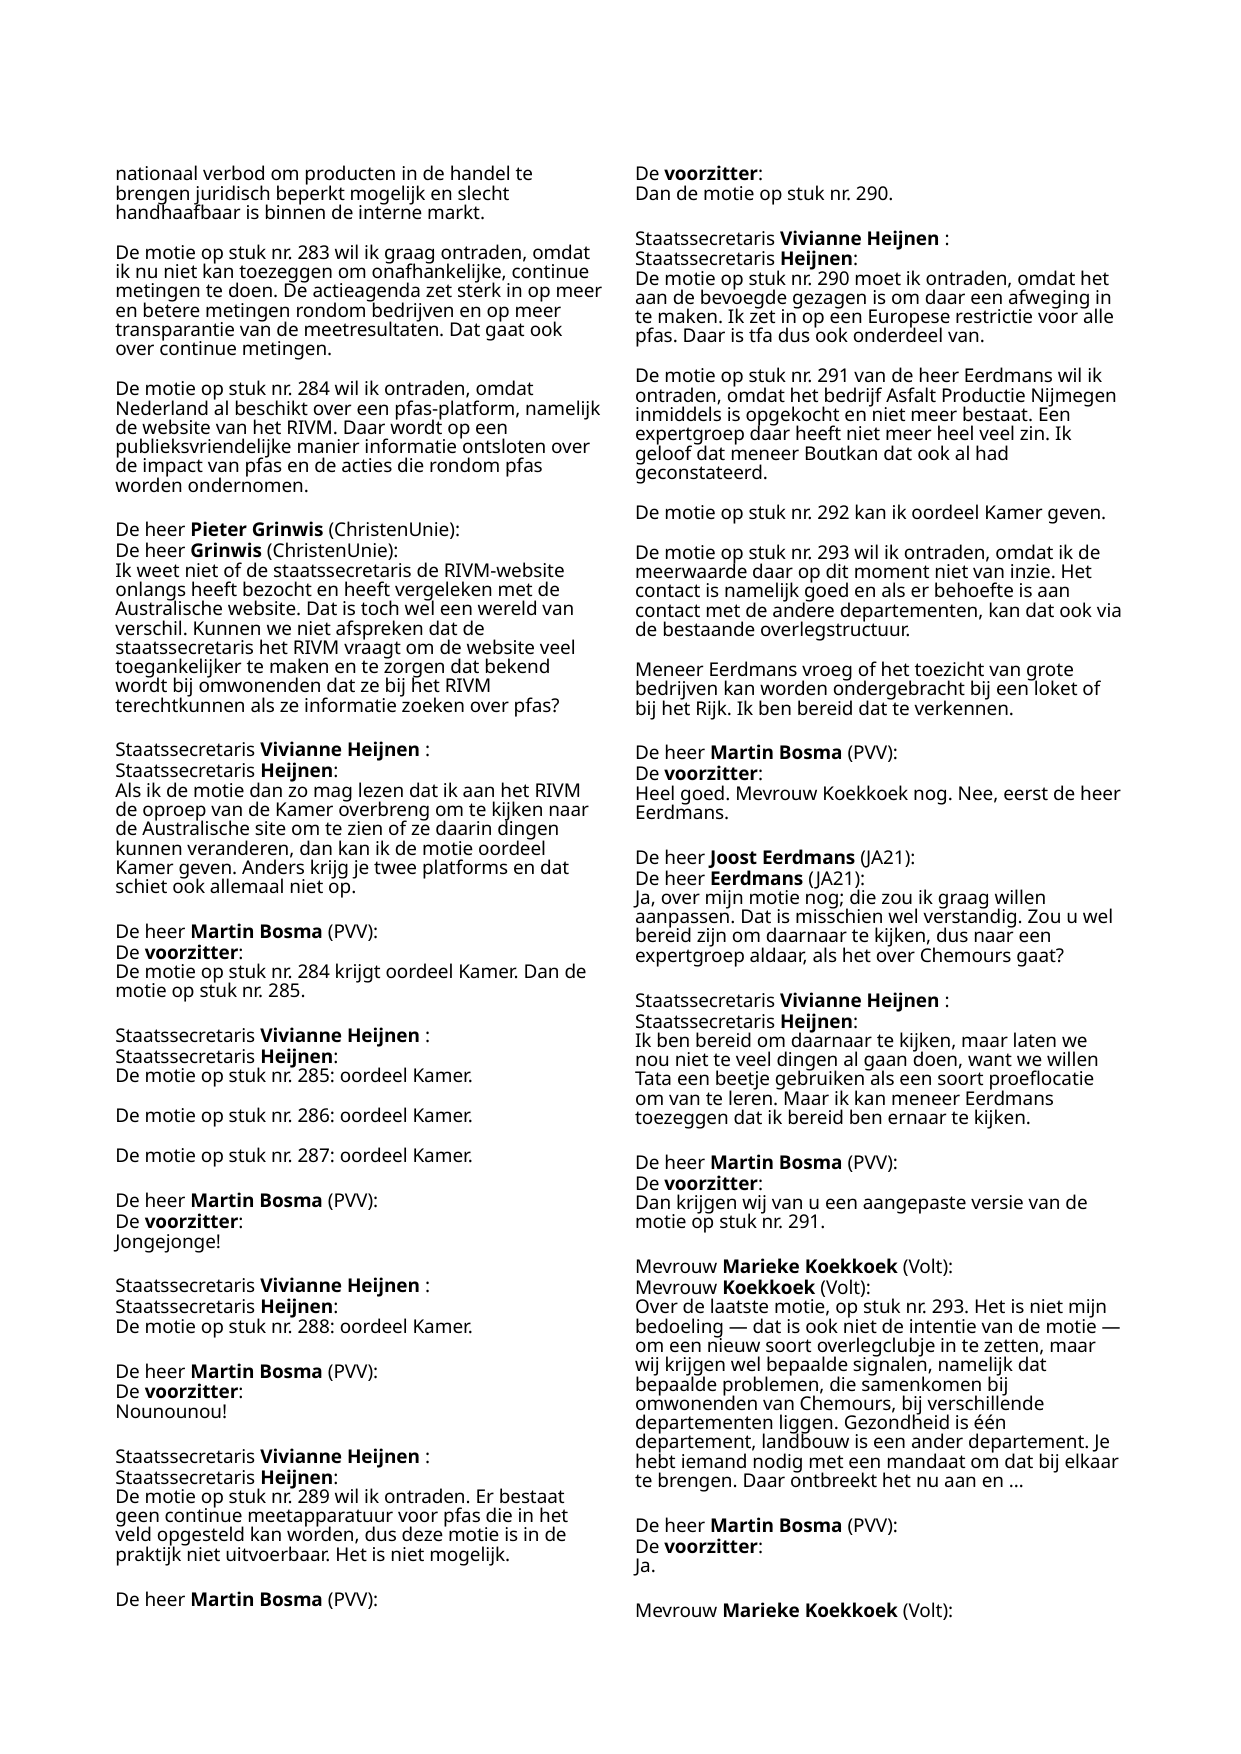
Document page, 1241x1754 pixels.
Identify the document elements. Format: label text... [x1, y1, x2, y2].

text Jongejonge! [115, 1233, 605, 1252]
text Ik weet niet of de staatssecretaris de RIVM-website onlangs heeft bezocht en heeft vergeleken met de Australische website. Dat is toch wel een wereld van verschil. Kunnen we niet afspreken dat de staatssecretaris het RIVM vraagt om de website veel toegankelijker te maken en te zorgen dat bekend wordt bij omwonenden dat ze bij het RIVM terechtkunnen als ze informatie zoeken over pfas? [115, 562, 605, 716]
text Nounounou! [115, 1403, 605, 1422]
text Mevrouw Marieke Koekkoek (Volt): [635, 1597, 1125, 1623]
text De heer Martin Bosma (PVV): [635, 739, 1125, 765]
text Staatssecretaris Vivianne Heijnen : [115, 1022, 605, 1048]
text De voorzitter: [635, 1175, 1125, 1194]
text De heer Pieter Grinwis (ChristenUnie): [115, 517, 605, 542]
text De motie op stuk nr. 292 kan ik oordeel Kamer geven. [635, 504, 1125, 523]
text Staatssecretaris Vivianne Heijnen : [635, 987, 1125, 1013]
text De heer Grinwis (ChristenUnie): [115, 542, 605, 562]
text Staatssecretaris Heijnen: [115, 1298, 605, 1318]
text De motie op stuk nr. 283 wil ik graag ontraden, omdat ik nu niet kan toezeggen om onafhankelijke, continue metingen te doen. De actieagenda zet sterk in op meer en betere metingen rondom bedrijven en op meer transparantie van de meetresultaten. Dat gaat ook over continue metingen. [115, 244, 605, 359]
text De motie op stuk nr. 288: oordeel Kamer. [115, 1318, 605, 1337]
text De heer Martin Bosma (PVV): [115, 918, 605, 944]
text Staatssecretaris Heijnen: [635, 250, 1125, 270]
text De motie op stuk nr. 286: oordeel Kamer. [115, 1107, 605, 1127]
text De motie op stuk nr. 284 wil ik ontraden, omdat Nederland al beschikt over een pfas-platform, namelijk de website van het RIVM. Daar wordt op een publieksvriendelijke manier informatie ontsloten over de impact van pfas en de acties die rondom pfas worden ondernomen. [115, 380, 605, 496]
text Ja, over mijn motie nog; die zou ik graag willen aanpassen. Dat is misschien wel verstandig. Zou u wel bereid zijn om daarnaar te kijken, dus naar een expertgroep aldaar, als het over Chemours gaat? [635, 889, 1125, 966]
text Ik ben bereid om daarnaar te kijken, maar laten we nou niet te veel dingen al gaan doen, want we willen Tata een beetje gebruiken als een soort proeflocatie om van te leren. Maar ik kan meneer Eerdmans toezeggen dat ik bereid ben ernaar te kijken. [635, 1032, 1125, 1128]
text De voorzitter: [635, 1538, 1125, 1557]
text Ja. [635, 1557, 1125, 1576]
text Staatssecretaris Heijnen: [115, 762, 605, 782]
text De heer Martin Bosma (PVV): [635, 1512, 1125, 1538]
text Staatssecretaris Heijnen: [635, 1013, 1125, 1032]
text Dan de motie op stuk nr. 290. [635, 184, 1125, 204]
text De voorzitter: [115, 1383, 605, 1403]
text De motie op stuk nr. 290 moet ik ontraden, omdat het aan de bevoegde gezagen is om daar een afweging in te maken. Ik zet in op een Europese restrictie voor alle pfas. Daar is tfa dus ook onderdeel van. [635, 270, 1125, 347]
text De heer Martin Bosma (PVV): [115, 1586, 605, 1612]
text De heer Martin Bosma (PVV): [115, 1358, 605, 1383]
text De motie op stuk nr. 287: oordeel Kamer. [115, 1147, 605, 1167]
text Over de laatste motie, op stuk nr. 293. Het is niet mijn bedoeling — dat is ook niet de intentie van de motie — om een nieuw soort overlegclubje in te zetten, maar wij krijgen wel bepaalde signalen, namelijk dat bepaalde problemen, die samenkomen bij omwonenden van Chemours, bij verschillende departementen liggen. Gezondheid is één departement, landbouw is een ander departement. Je hebt iemand nodig met een mandaat om dat bij elkaar te brengen. Daar ontbreekt het nu aan en … [635, 1298, 1125, 1491]
text De motie op stuk nr. 289 wil ik ontraden. Er bestaat geen continue meetapparatuur voor pfas die in het veld opgesteld kan worden, dus deze motie is in de praktijk niet uitvoerbaar. Het is niet mogelijk. [115, 1488, 605, 1565]
text De voorzitter: [635, 765, 1125, 784]
text De heer Martin Bosma (PVV): [115, 1188, 605, 1213]
text De heer Joost Eerdmans (JA21): [635, 844, 1125, 870]
text De motie op stuk nr. 291 van de heer Eerdmans wil ik ontraden, omdat het bedrijf Asfalt Productie Nijmegen inmiddels is opgekocht en niet meer bestaat. Een expertgroep daar heeft niet meer heel veel zin. Ik geloof dat meneer Boutkan dat ook al had geconstateerd. [635, 367, 1125, 483]
text Mevrouw Koekkoek (Volt): [635, 1279, 1125, 1298]
text Meneer Eerdmans vroeg of het toezicht van grote bedrijven kan worden ondergebracht bij een loket of bij het Rijk. Ik ben bereid dat te verkennen. [635, 661, 1125, 719]
text De motie op stuk nr. 293 wil ik ontraden, omdat ik de meerwaarde daar op dit moment niet van inzie. Het contact is namelijk goed en als er behoefte is aan contact met de andere departementen, kan dat ook via de bestaande overlegstructuur. [635, 544, 1125, 640]
text Dan krijgen wij van u een aangepaste versie van de motie op stuk nr. 291. [635, 1194, 1125, 1233]
text De heer Martin Bosma (PVV): [635, 1149, 1125, 1175]
text Heel goed. Mevrouw Koekkoek nog. Nee, eerst de heer Eerdmans. [635, 784, 1125, 823]
text De voorzitter: [635, 165, 1125, 184]
text Staatssecretaris Heijnen: [115, 1469, 605, 1488]
text Staatssecretaris Vivianne Heijnen : [115, 1443, 605, 1469]
text Staatssecretaris Vivianne Heijnen : [115, 1273, 605, 1298]
text Staatssecretaris Vivianne Heijnen : [635, 225, 1125, 250]
text De heer Eerdmans (JA21): [635, 870, 1125, 889]
text De voorzitter: [115, 1213, 605, 1233]
text Staatssecretaris Heijnen: [115, 1048, 605, 1067]
text De motie op stuk nr. 284 krijgt oordeel Kamer. Dan de motie op stuk nr. 285. [115, 963, 605, 1002]
text Als ik de motie dan zo mag lezen dat ik aan het RIVM de oproep van de Kamer overbreng om te kijken naar de Australische site om te zien of ze daarin dingen kunnen veranderen, dan kan ik de motie oordeel Kamer geven. Anders krijg je twee platforms en dat schiet ook allemaal niet op. [115, 782, 605, 897]
text Staatssecretaris Vivianne Heijnen : [115, 737, 605, 762]
text De motie op stuk nr. 285: oordeel Kamer. [115, 1067, 605, 1087]
text nationaal verbod om producten in de handel te brengen juridisch beperkt mogelijk en slecht handhaafbaar is binnen de interne markt. [115, 165, 605, 223]
text Mevrouw Marieke Koekkoek (Volt): [635, 1253, 1125, 1279]
text De voorzitter: [115, 944, 605, 963]
